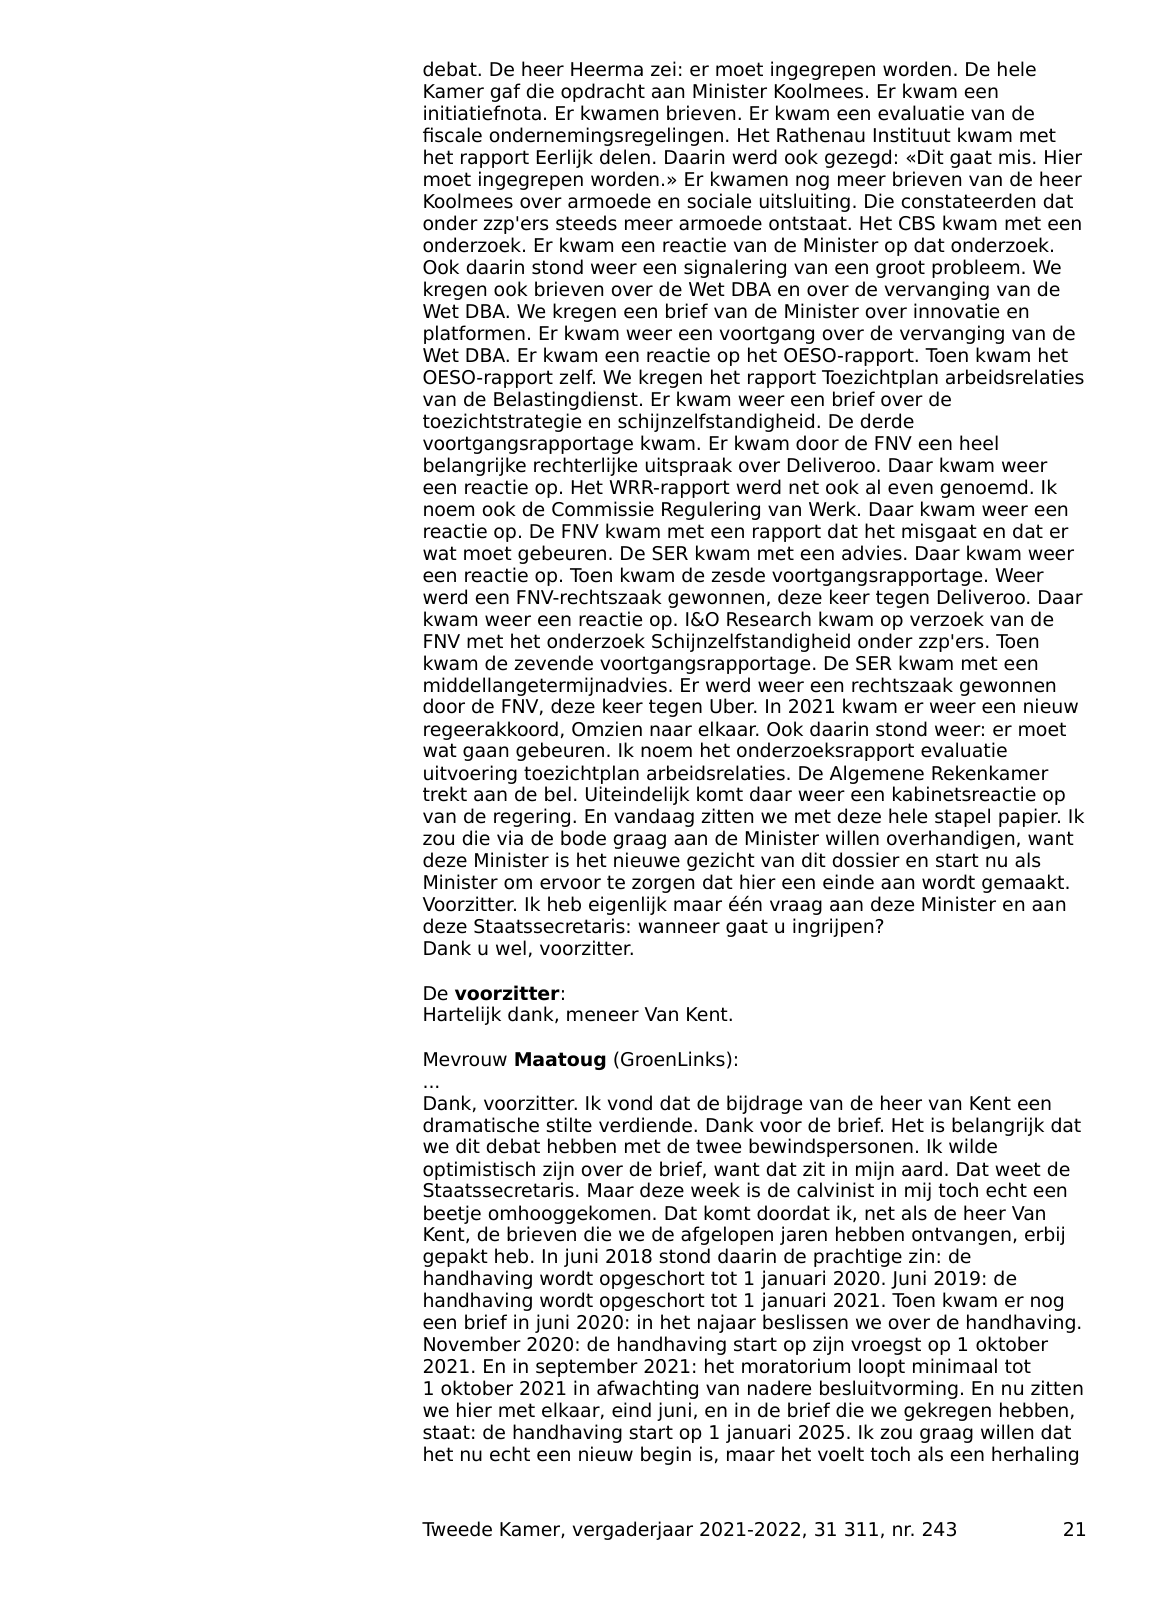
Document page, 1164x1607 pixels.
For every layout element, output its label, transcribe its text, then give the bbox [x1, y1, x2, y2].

text De voorzitter: [422, 982, 1087, 1004]
text Mevrouw Maatoug (GroenLinks): [422, 1048, 1087, 1071]
text Hartelijk dank, meneer Van Kent. [422, 1004, 1087, 1026]
text Voorzitter. Ik heb eigenlijk maar één vraag aan deze Minister en aan deze Staatssecretaris: wanneer gaat u ingrijpen? [422, 894, 1087, 938]
text debat. De heer Heerma zei: er moet ingegrepen worden. De hele Kamer gaf die opdracht aan Minister Koolmees. Er kwam een initiatiefnota. Er kwamen brieven. Er kwam een evaluatie van de fiscale ondernemingsregelingen. Het Rathenau Instituut kwam met het rapport Eerlijk delen. Daarin werd ook gezegd: «Dit gaat mis. Hier moet ingegrepen worden.» Er kwamen nog meer brieven van de heer Koolmees over armoede en sociale uitsluiting. Die constateerden dat onder zzp'ers steeds meer armoede ontstaat. Het CBS kwam met een onderzoek. Er kwam een reactie van de Minister op dat onderzoek. Ook daarin stond weer een signalering van een groot probleem. We kregen ook brieven over de Wet DBA en over de vervanging van de Wet DBA. We kregen een brief van de Minister over innovatie en platformen. Er kwam weer een voortgang over de vervanging van de Wet DBA. Er kwam een reactie op het OESO-rapport. Toen kwam het OESO-rapport zelf. We kregen het rapport Toezichtplan arbeidsrelaties van de Belastingdienst. Er kwam weer een brief over de toezichtstrategie en schijnzelfstandigheid. De derde voortgangsrapportage kwam. Er kwam door de FNV een heel belangrijke rechterlijke uitspraak over Deliveroo. Daar kwam weer een reactie op. Het WRR-rapport werd net ook al even genoemd. Ik noem ook de Commissie Regulering van Werk. Daar kwam weer een reactie op. De FNV kwam met een rapport dat het misgaat en dat er wat moet gebeuren. De SER kwam met een advies. Daar kwam weer een reactie op. Toen kwam de zesde voortgangsrapportage. Weer werd een FNV-rechtszaak gewonnen, deze keer tegen Deliveroo. Daar kwam weer een reactie op. I&O Research kwam op verzoek van de FNV met het onderzoek Schijnzelfstandigheid onder zzp'ers. Toen kwam de zevende voortgangsrapportage. De SER kwam met een middellangetermijnadvies. Er werd weer een rechtszaak gewonnen door de FNV, deze keer tegen Uber. In 2021 kwam er weer een nieuw regeerakkoord, Omzien naar elkaar. Ook daarin stond weer: er moet wat gaan gebeuren. Ik noem het onderzoeksrapport evaluatie uitvoering toezichtplan arbeidsrelaties. De Algemene Rekenkamer trekt aan de bel. Uiteindelijk komt daar weer een kabinetsreactie op van de regering. En vandaag zitten we met deze hele stapel papier. Ik zou die via de bode graag aan de Minister willen overhandigen, want deze Minister is het nieuwe gezicht van dit dossier en start nu als Minister om ervoor te zorgen dat hier een einde aan wordt gemaakt. [422, 59, 1087, 894]
text Dank u wel, voorzitter. [422, 938, 1087, 960]
text Dank, voorzitter. Ik vond dat de bijdrage van de heer van Kent een dramatische stilte verdiende. Dank voor de brief. Het is belangrijk dat we dit debat hebben met de twee bewindspersonen. Ik wilde optimistisch zijn over de brief, want dat zit in mijn aard. Dat weet de Staatssecretaris. Maar deze week is de calvinist in mij toch echt een beetje omhooggekomen. Dat komt doordat ik, net als de heer Van Kent, de brieven die we de afgelopen jaren hebben ontvangen, erbij gepakt heb. In juni 2018 stond daarin de prachtige zin: de handhaving wordt opgeschort tot 1 januari 2020. Juni 2019: de handhaving wordt opgeschort tot 1 januari 2021. Toen kwam er nog een brief in juni 2020: in het najaar beslissen we over de handhaving. November 2020: de handhaving start op zijn vroegst op 1 oktober 2021. En in september 2021: het moratorium loopt minimaal tot 1 oktober 2021 in afwachting van nadere besluitvorming. En nu zitten we hier met elkaar, eind juni, en in de brief die we gekregen hebben, staat: de handhaving start op 1 januari 2025. Ik zou graag willen dat het nu echt een nieuw begin is, maar het voelt toch als een herhaling [422, 1092, 1087, 1466]
text ... [422, 1071, 1087, 1092]
